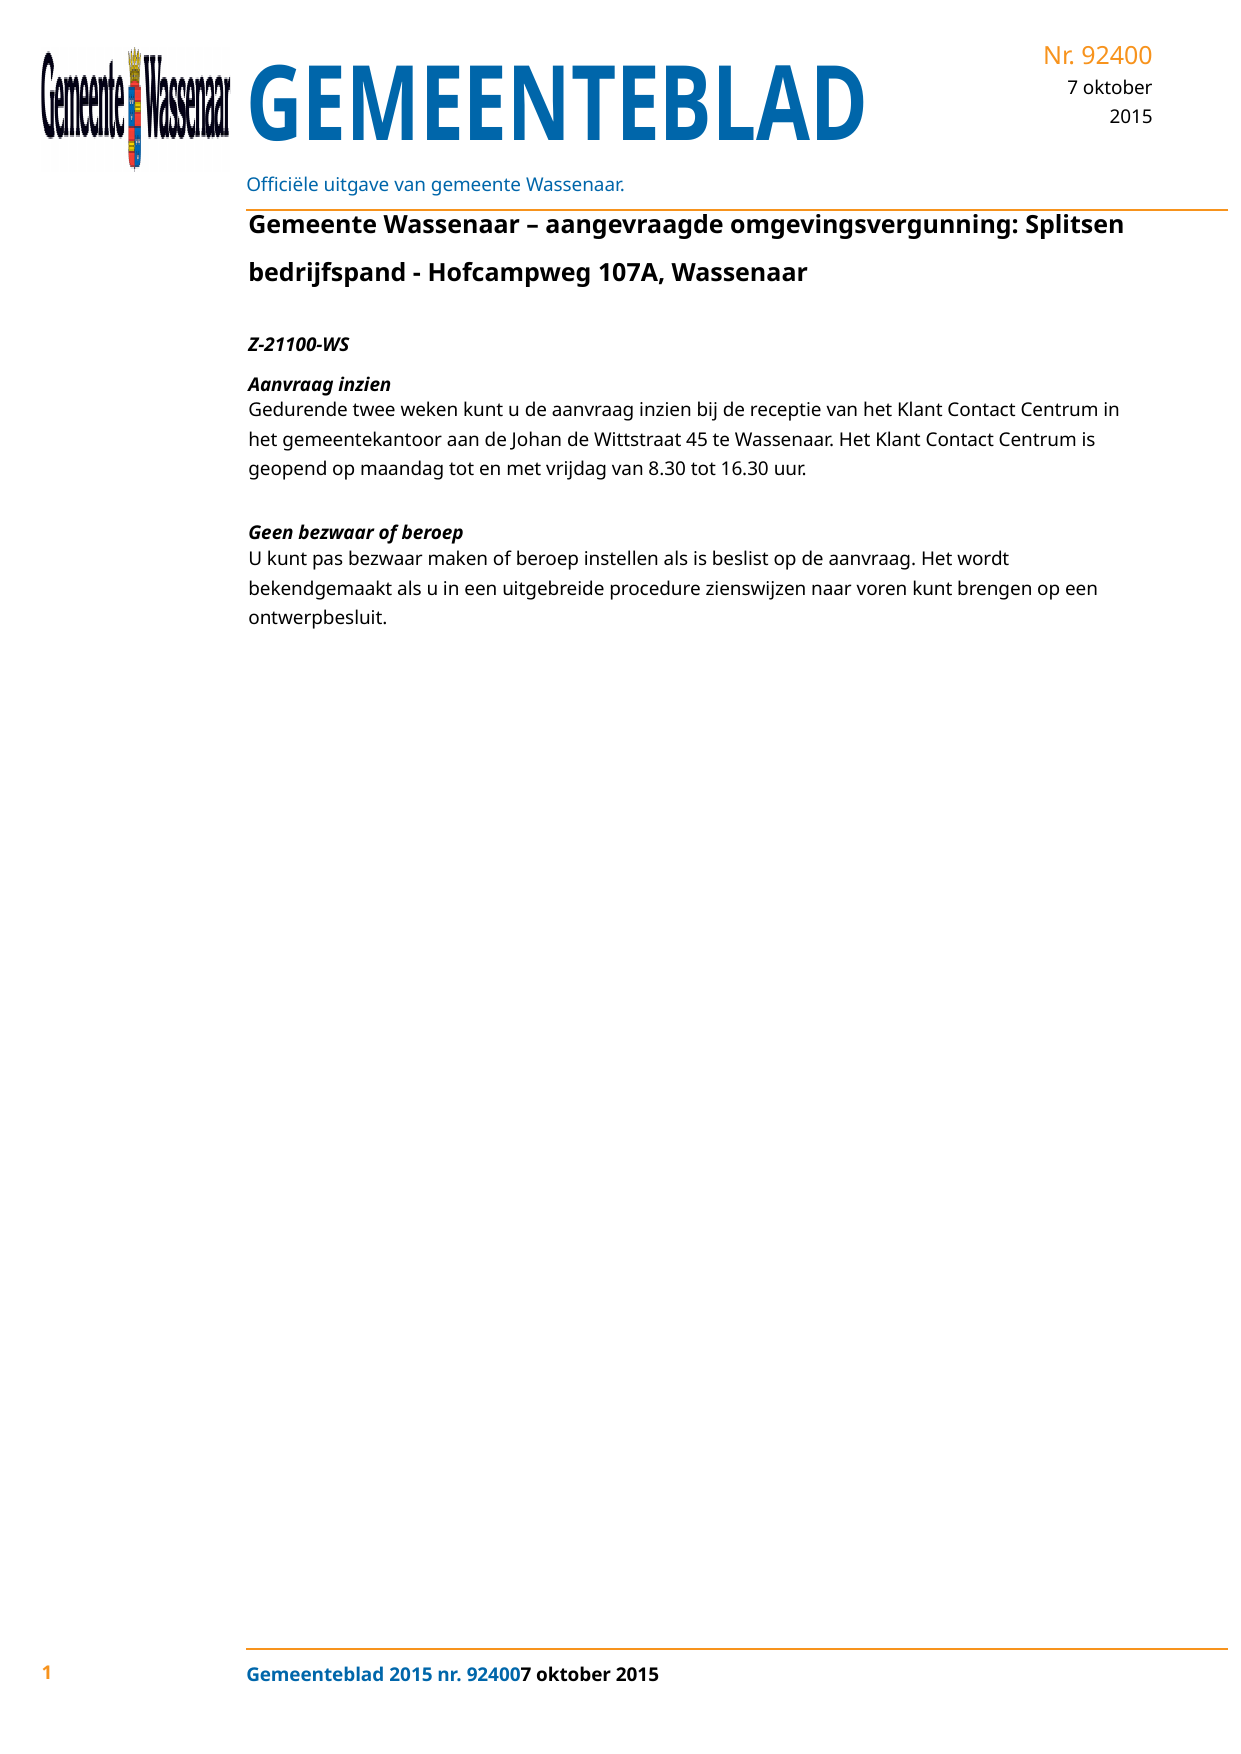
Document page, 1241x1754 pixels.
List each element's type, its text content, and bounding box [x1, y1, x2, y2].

text Geen bezwaar of beroep [248, 519, 1152, 545]
text U kunt pas bezwaar maken of beroep instellen als is beslist op de aanvraag. Het wordt bekendgemaakt als u in een uitgebreide procedure zienswijzen naar voren kunt brengen op een ontwerpbesluit. [248, 545, 1152, 630]
text Gemeente Wassenaar – aangevraagde omgevingsvergunning: Splitsen bedrijfspand - Hofcampweg 107A, Wassenaar [248, 211, 1152, 288]
picture [41, 47, 231, 172]
text Z-21100-WS [248, 331, 1152, 357]
text Gedurende twee weken kunt u de aanvraag inzien bij de receptie van het Klant Contact Centrum in het gemeentekantoor aan de Johan de Wittstraat 45 te Wassenaar. Het Klant Contact Centrum is geopend op maandag tot en met vrijdag van 8.30 tot 16.30 uur. [248, 396, 1152, 481]
text Aanvraag inzien [248, 371, 1152, 396]
